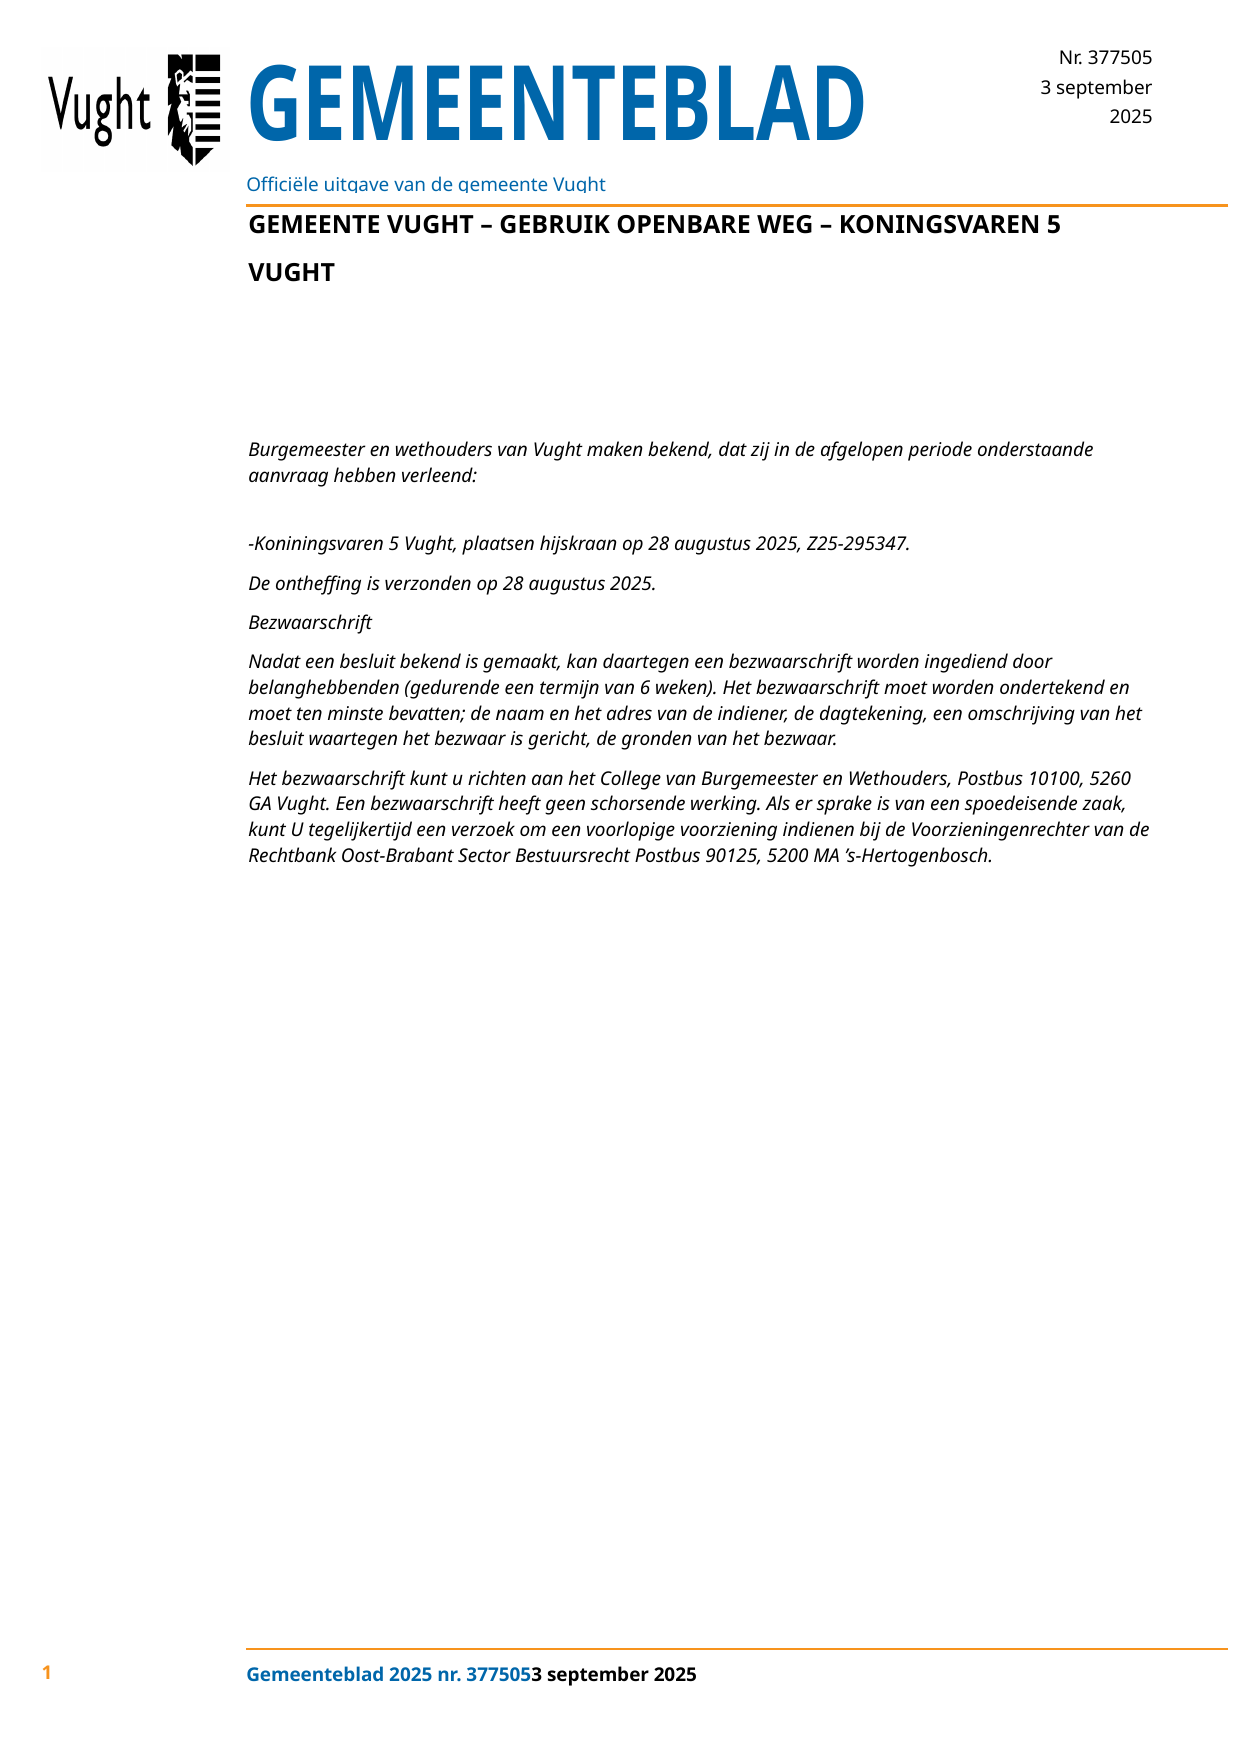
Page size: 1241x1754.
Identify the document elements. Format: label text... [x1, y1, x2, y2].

text Nadat een besluit bekend is gemaakt, kan daartegen een bezwaarschrift worden ingediend door belanghebbenden (gedurende een termijn van 6 weken). Het bezwaarschrift moet worden ondertekend en moet ten minste bevatten; de naam en het adres van de indiener, de dagtekening, een omschrijving van het besluit waartegen het bezwaar is gericht, de gronden van het bezwaar. [248, 648, 1152, 751]
picture [41, 47, 231, 172]
text Bezwaarschrift [248, 609, 1152, 635]
text Het bezwaarschrift kunt u richten aan het College van Burgemeester en Wethouders, Postbus 10100, 5260 GA Vught. Een bezwaarschrift heeft geen schorsende werking. Als er sprake is van een spoedeisende zaak, kunt U tegelijkertijd een verzoek om een voorlopige voorziening indienen bij de Voorzieningenrechter van de Rechtbank Oost-Brabant Sector Bestuursrecht Postbus 90125, 5200 MA ’s-Hertogenbosch. [248, 765, 1152, 868]
text Burgemeester en wethouders van Vught maken bekend, dat zij in de afgelopen periode onderstaande aanvraag hebben verleend: [248, 436, 1152, 487]
text GEMEENTE VUGHT – GEBRUIK OPENBARE WEG – KONINGSVAREN 5 VUGHT [248, 207, 1152, 288]
text De ontheffing is verzonden op 28 augustus 2025. [248, 570, 1152, 596]
text -Koniningsvaren 5 Vught, plaatsen hijskraan op 28 augustus 2025, Z25-295347. [248, 531, 1152, 556]
